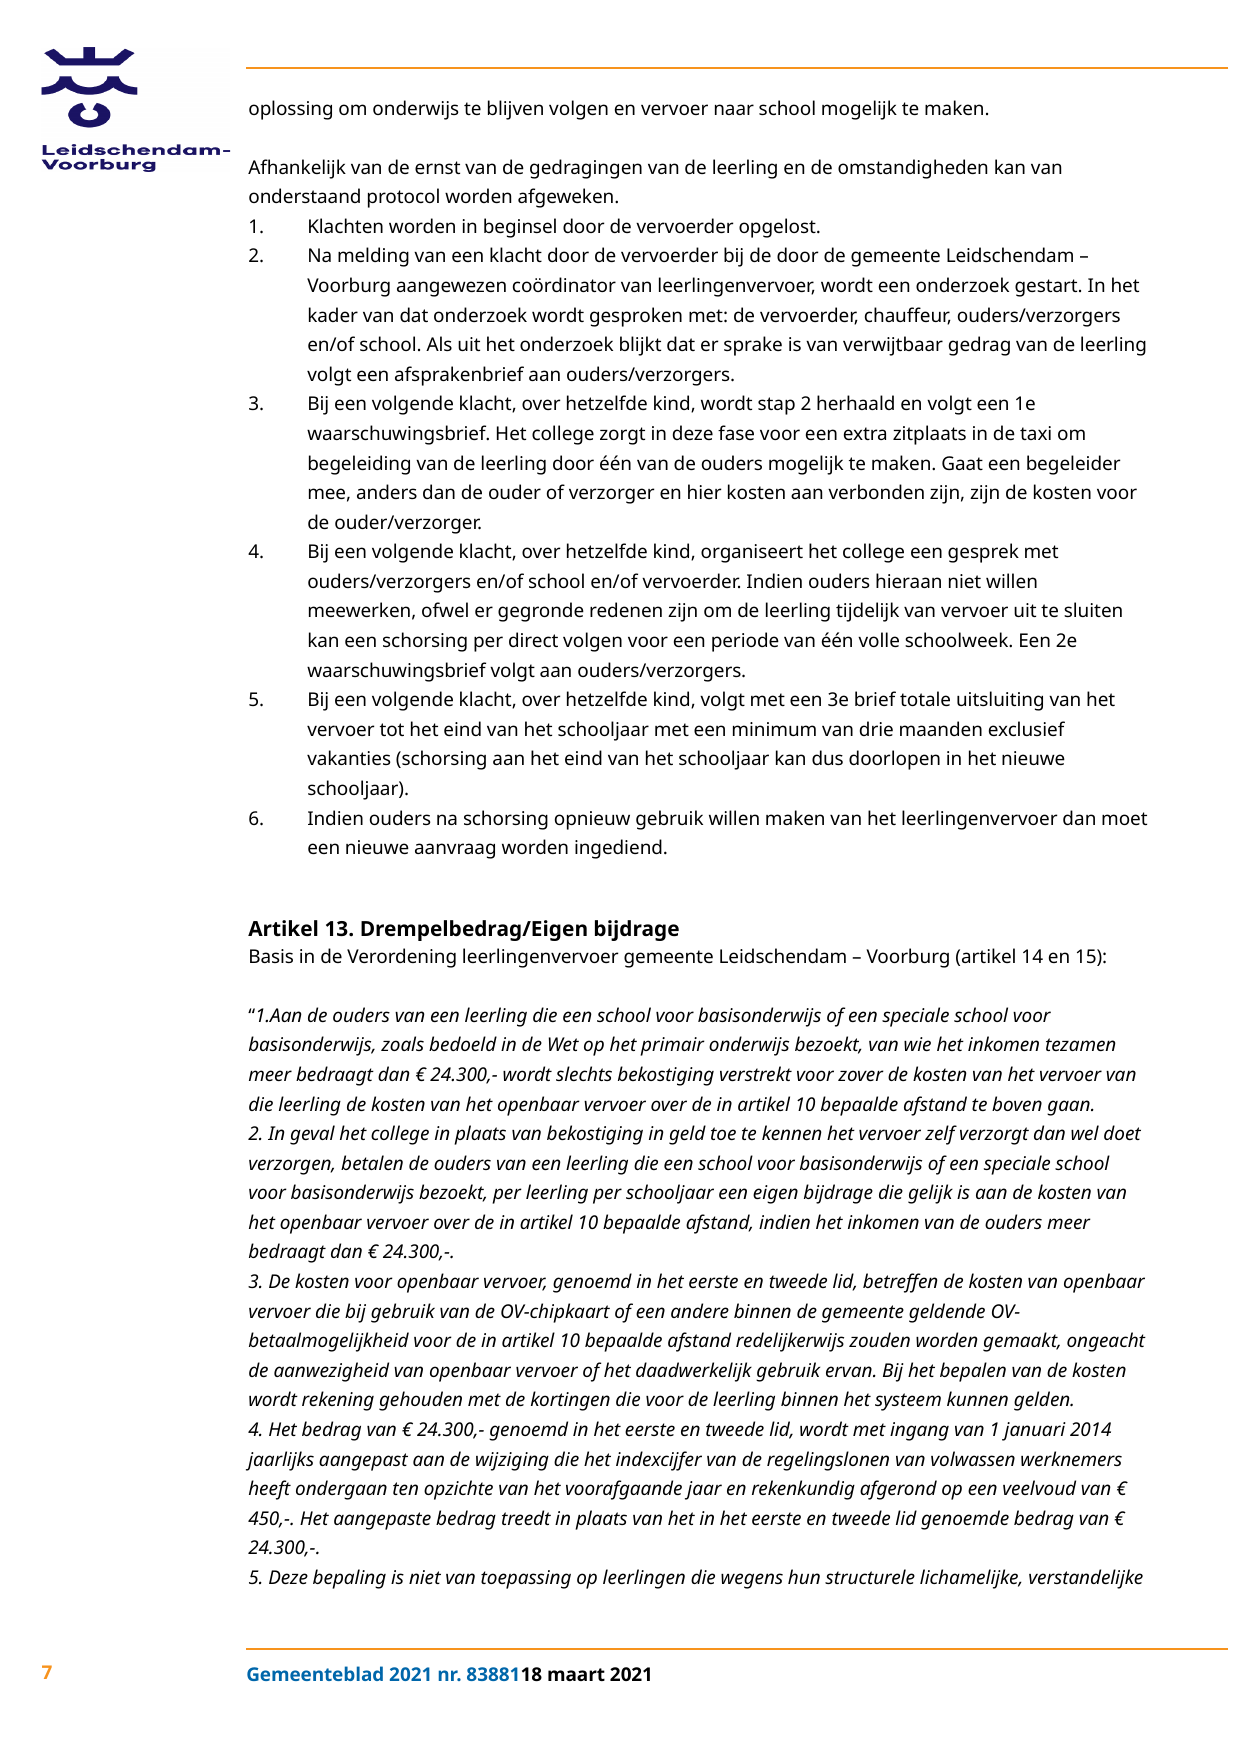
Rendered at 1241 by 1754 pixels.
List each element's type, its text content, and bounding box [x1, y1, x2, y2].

text Basis in de Verordening leerlingenvervoer gemeente Leidschendam – Voorburg (artikel 14 en 15): [248, 943, 1152, 968]
list Bij een volgende klacht, over hetzelfde kind, wordt stap 2 herhaald en volgt een 1e waarschuwingsbrief. Het college zorgt in deze fase voor een extra zitplaats in de taxi om begeleiding van de leerling door één van de ouders mogelijk te maken. Gaat een begeleider mee, anders dan de ouder of verzorger en hier kosten aan verbonden zijn, zijn de kosten voor de ouder/verzorger. [248, 391, 1152, 535]
list Bij een volgende klacht, over hetzelfde kind, volgt met een 3e brief totale uitsluiting van het vervoer tot het eind van het schooljaar met een minimum van drie maanden exclusief vakanties (schorsing aan het eind van het schooljaar kan dus doorlopen in het nieuwe schooljaar). [248, 686, 1152, 801]
text oplossing om onderwijs te blijven volgen en vervoer naar school mogelijk te maken. [248, 95, 1152, 121]
text 5. Deze bepaling is niet van toepassing op leerlingen die wegens hun structurele lichamelijke, verstandelijke [248, 1564, 1152, 1590]
picture [41, 47, 231, 172]
text Artikel 13. Drempelbedrag/Eigen bijdrage [248, 914, 1152, 943]
text 2. In geval het college in plaats van bekostiging in geld toe te kennen het vervoer zelf verzorgt dan wel doet verzorgen, betalen de ouders van een leerling die een school voor basisonderwijs of een speciale school voor basisonderwijs bezoekt, per leerling per schooljaar een eigen bijdrage die gelijk is aan de kosten van het openbaar vervoer over de in artikel 10 bepaalde afstand, indien het inkomen van de ouders meer bedraagt dan € 24.300,-. [248, 1120, 1152, 1264]
list Indien ouders na schorsing opnieuw gebruik willen maken van het leerlingenvervoer dan moet een nieuwe aanvraag worden ingediend. [248, 805, 1152, 860]
list Na melding van een klacht door de vervoerder bij de door de gemeente Leidschendam – Voorburg aangewezen coördinator van leerlingenvervoer, wordt een onderzoek gestart. In het kader van dat onderzoek wordt gesproken met: de vervoerder, chauffeur, ouders/verzorgers en/of school. Als uit het onderzoek blijkt dat er sprake is van verwijtbaar gedrag van de leerling volgt een afsprakenbrief aan ouders/verzorgers. [248, 243, 1152, 387]
list Bij een volgende klacht, over hetzelfde kind, organiseert het college een gesprek met ouders/verzorgers en/of school en/of vervoerder. Indien ouders hieraan niet willen meewerken, ofwel er gegronde redenen zijn om de leerling tijdelijk van vervoer uit te sluiten kan een schorsing per direct volgen voor een periode van één volle schoolweek. Een 2e waarschuwingsbrief volgt aan ouders/verzorgers. [248, 538, 1152, 683]
text Afhankelijk van de ernst van de gedragingen van de leerling en de omstandigheden kan van onderstaand protocol worden afgeweken. [248, 154, 1152, 209]
text 4. Het bedrag van € 24.300,- genoemd in het eerste en tweede lid, wordt met ingang van 1 januari 2014 jaarlijks aangepast aan de wijziging die het indexcijfer van de regelingslonen van volwassen werknemers heeft ondergaan ten opzichte van het voorafgaande jaar en rekenkundig afgerond op een veelvoud van € 450,-. Het aangepaste bedrag treedt in plaats van het in het eerste en tweede lid genoemde bedrag van € 24.300,-. [248, 1416, 1152, 1560]
text 3. De kosten voor openbaar vervoer, genoemd in het eerste en tweede lid, betreffen de kosten van openbaar vervoer die bij gebruik van de OV-chipkaart of een andere binnen de gemeente geldende OV-betaalmogelijkheid voor de in artikel 10 bepaalde afstand redelijkerwijs zouden worden gemaakt, ongeacht de aanwezigheid van openbaar vervoer of het daadwerkelijk gebruik ervan. Bij het bepalen van de kosten wordt rekening gehouden met de kortingen die voor de leerling binnen het systeem kunnen gelden. [248, 1268, 1152, 1412]
list Klachten worden in beginsel door de vervoerder opgelost. [248, 213, 1152, 239]
text “1.Aan de ouders van een leerling die een school voor basisonderwijs of een speciale school voor basisonderwijs, zoals bedoeld in de Wet op het primair onderwijs bezoekt, van wie het inkomen tezamen meer bedraagt dan € 24.300,- wordt slechts bekostiging verstrekt voor zover de kosten van het vervoer van die leerling de kosten van het openbaar vervoer over de in artikel 10 bepaalde afstand te boven gaan. [248, 1002, 1152, 1116]
